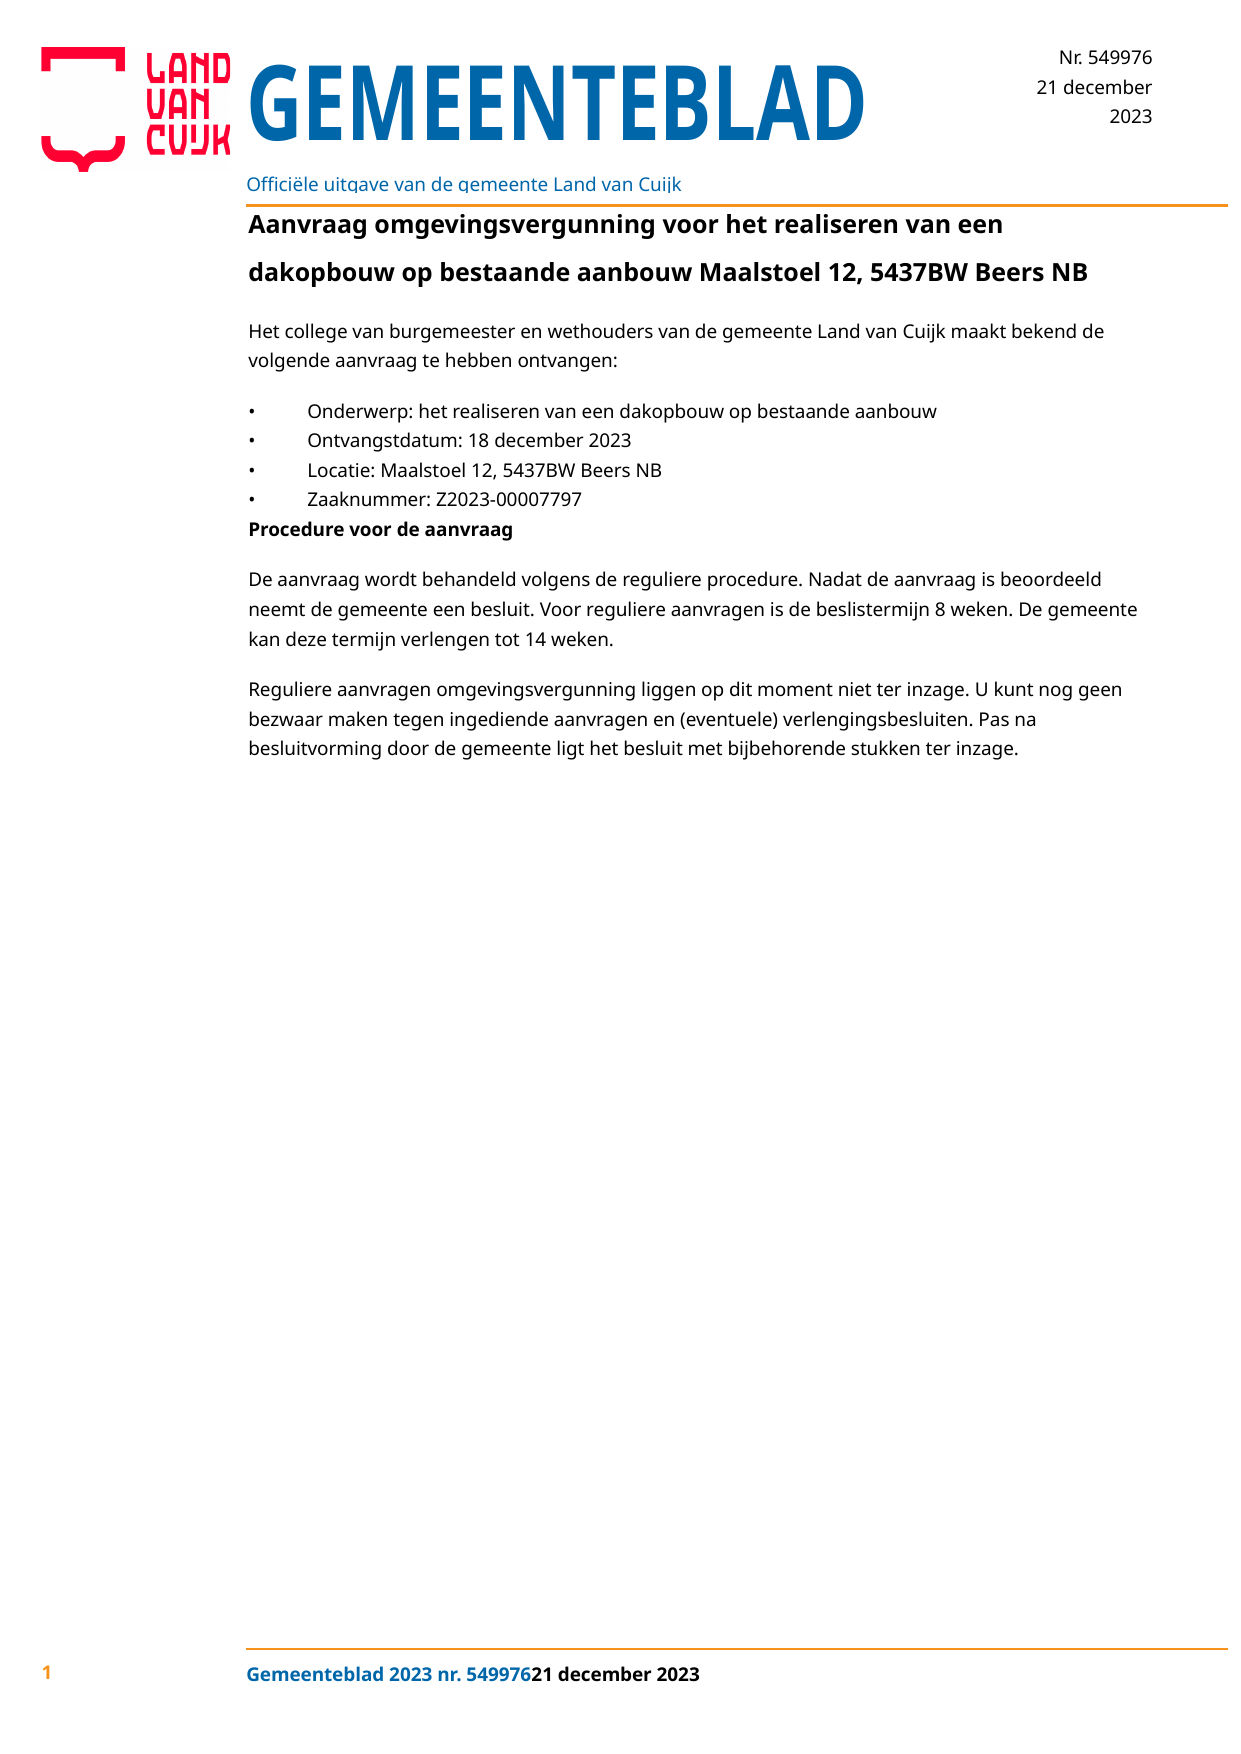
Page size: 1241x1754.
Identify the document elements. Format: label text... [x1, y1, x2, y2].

text Reguliere aanvragen omgevingsvergunning liggen op dit moment niet ter inzage. U kunt nog geen bezwaar maken tegen ingediende aanvragen en (eventuele) verlengingsbesluiten. Pas na besluitvorming door de gemeente ligt het besluit met bijbehorende stukken ter inzage. [248, 676, 1152, 761]
list Zaaknummer: Z2023-00007797 [248, 487, 1152, 512]
text Aanvraag omgevingsvergunning voor het realiseren van een dakopbouw op bestaande aanbouw Maalstoel 12, 5437BW Beers NB [248, 207, 1152, 288]
list Onderwerp: het realiseren van een dakopbouw op bestaande aanbouw [248, 398, 1152, 424]
text De aanvraag wordt behandeld volgens de reguliere procedure. Nadat de aanvraag is beoordeeld neemt de gemeente een besluit. Voor reguliere aanvragen is de beslistermijn 8 weken. De gemeente kan deze termijn verlengen tot 14 weken. [248, 567, 1152, 652]
text Procedure voor de aanvraag [248, 516, 1152, 542]
list Ontvangstdatum: 18 december 2023 [248, 427, 1152, 453]
picture [41, 47, 231, 172]
text Het college van burgemeester en wethouders van de gemeente Land van Cuijk maakt bekend de volgende aanvraag te hebben ontvangen: [248, 318, 1152, 373]
list Locatie: Maalstoel 12, 5437BW Beers NB [248, 457, 1152, 483]
